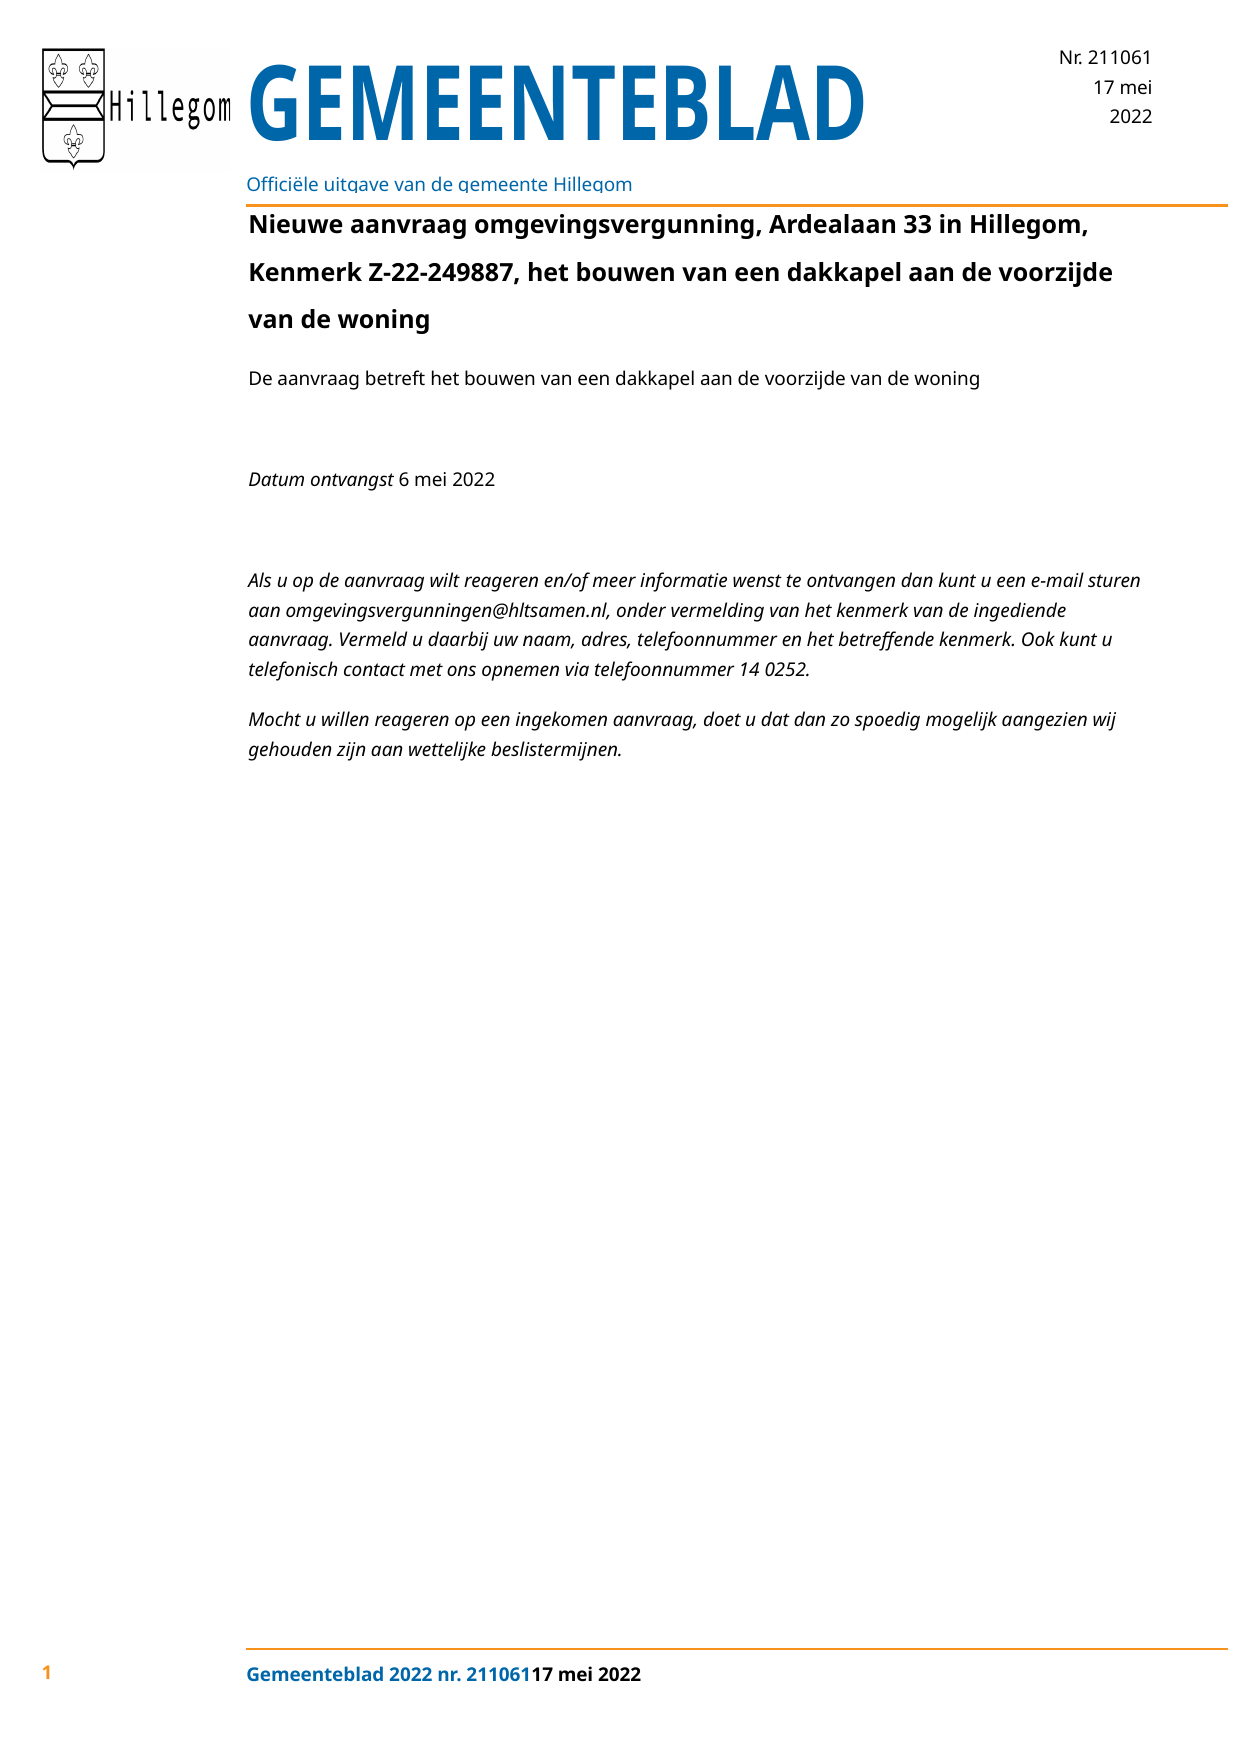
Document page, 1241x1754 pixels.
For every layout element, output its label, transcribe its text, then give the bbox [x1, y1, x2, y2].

picture [41, 47, 231, 172]
text Mocht u willen reageren op een ingekomen aanvraag, doet u dat dan zo spoedig mogelijk aangezien wij gehouden zijn aan wettelijke beslistermijnen. [248, 706, 1152, 762]
text Als u op de aanvraag wilt reageren en/of meer informatie wenst te ontvangen dan kunt u een e-mail sturen aan omgevingsvergunningen@hltsamen.nl, onder vermelding van het kenmerk van de ingediende aanvraag. Vermeld u daarbij uw naam, adres, telefoonnummer en het betreffende kenmerk. Ook kunt u telefonisch contact met ons opnemen via telefoonnummer 14 0252. [248, 567, 1152, 682]
text Nieuwe aanvraag omgevingsvergunning, Ardealaan 33 in Hillegom, Kenmerk Z-22-249887, het bouwen van een dakkapel aan de voorzijde van de woning [248, 207, 1152, 336]
text Datum ontvangst 6 mei 2022 [248, 466, 1152, 492]
text De aanvraag betreft het bouwen van een dakkapel aan de voorzijde van de woning [248, 366, 1152, 391]
